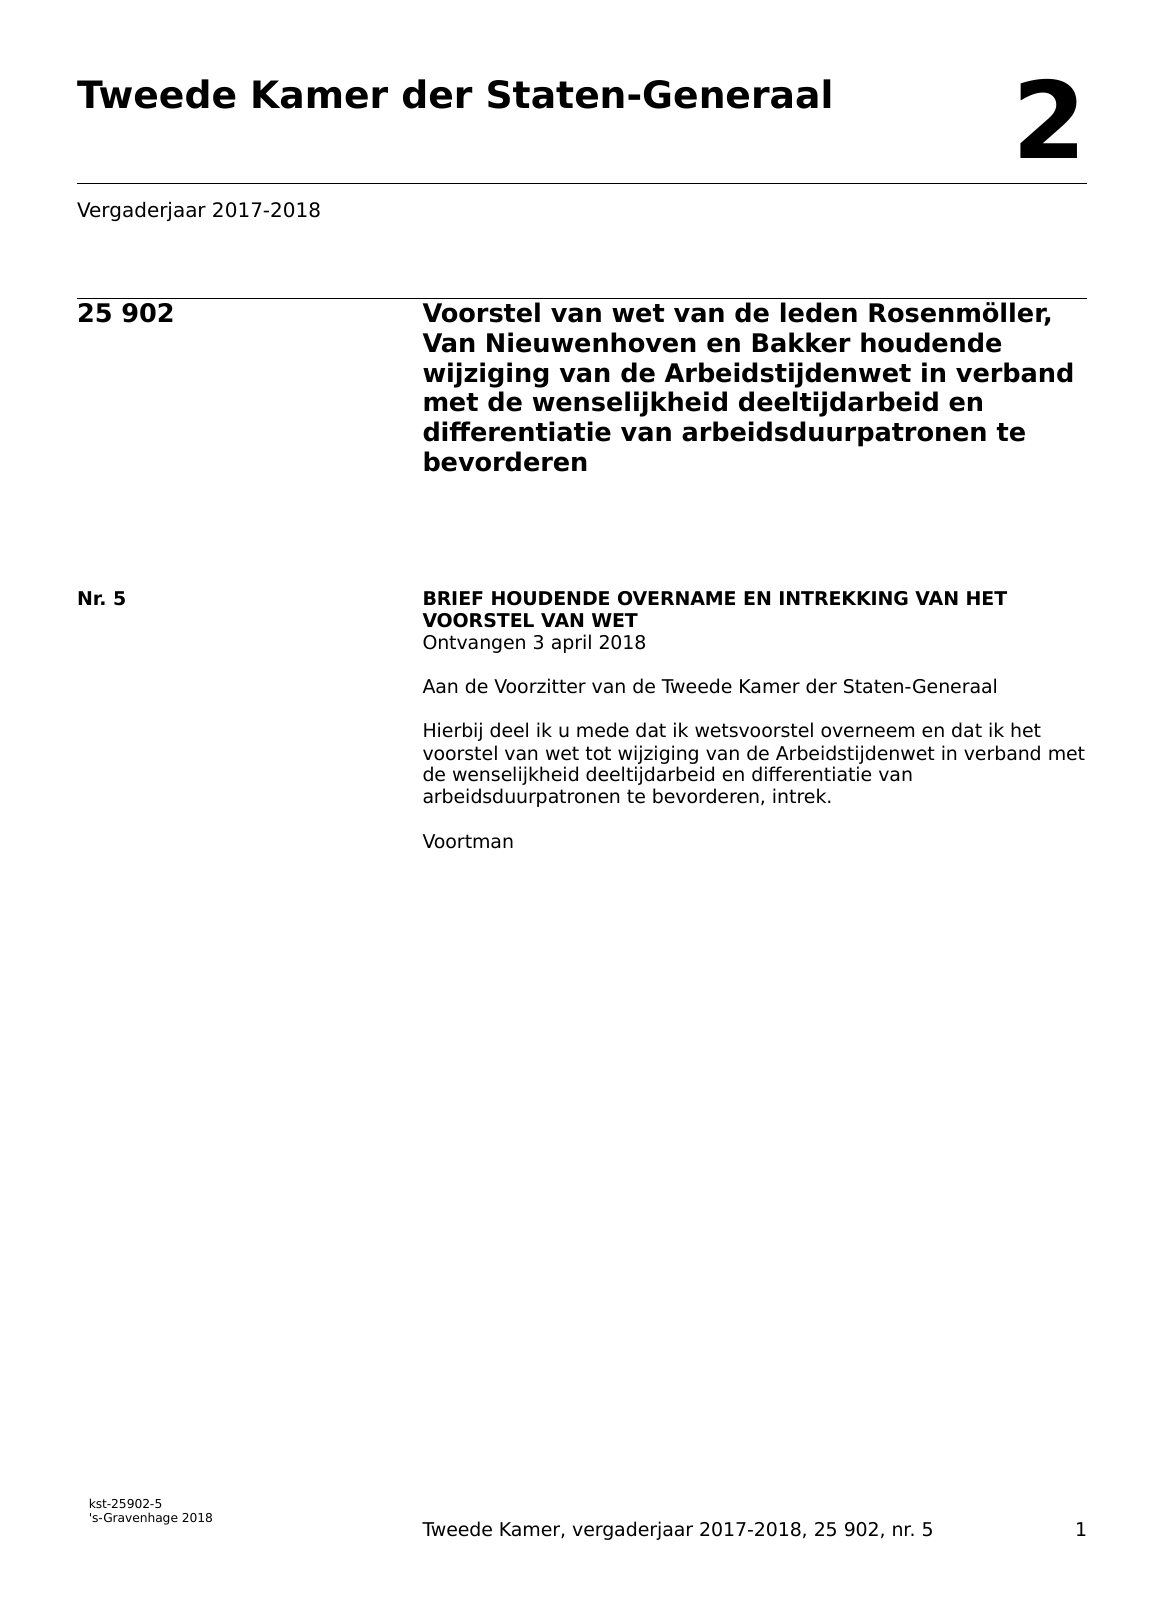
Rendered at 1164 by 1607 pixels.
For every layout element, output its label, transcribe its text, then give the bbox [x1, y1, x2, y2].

text kst-25902-5 [88, 1497, 323, 1511]
subtitle Nr. 5 BRIEF HOUDENDE OVERNAME EN INTREKKING VAN HET VOORSTEL VAN WET [77, 588, 1087, 632]
text Voortman [422, 831, 1087, 852]
text Hierbij deel ik u mede dat ik wetsvoorstel overneem en dat ik het voorstel van wet tot wijziging van de Arbeidstijdenwet in verband met de wenselijkheid deeltijdarbeid en differentiatie van arbeidsduurpatronen te bevorderen, intrek. [422, 720, 1087, 808]
text Ontvangen 3 april 2018 [422, 632, 1087, 654]
text Aan de Voorzitter van de Tweede Kamer der Staten-Generaal [422, 676, 1087, 698]
table_header Tweede Kamer der Staten-Generaal [77, 59, 886, 183]
subtitle 25 902 Voorstel van wet van de leden Rosenmöller, Van Nieuwenhoven en Bakker houdende wijziging van de Arbeidstijdenwet in verband met de wenselijkheid deeltijdarbeid en differentiatie van arbeidsduurpatronen te bevorderen [77, 299, 1087, 477]
table_header 2 [886, 59, 1087, 183]
table_cell Vergaderjaar 2017-2018 [77, 184, 1087, 298]
text 's-Gravenhage 2018 [88, 1511, 323, 1525]
